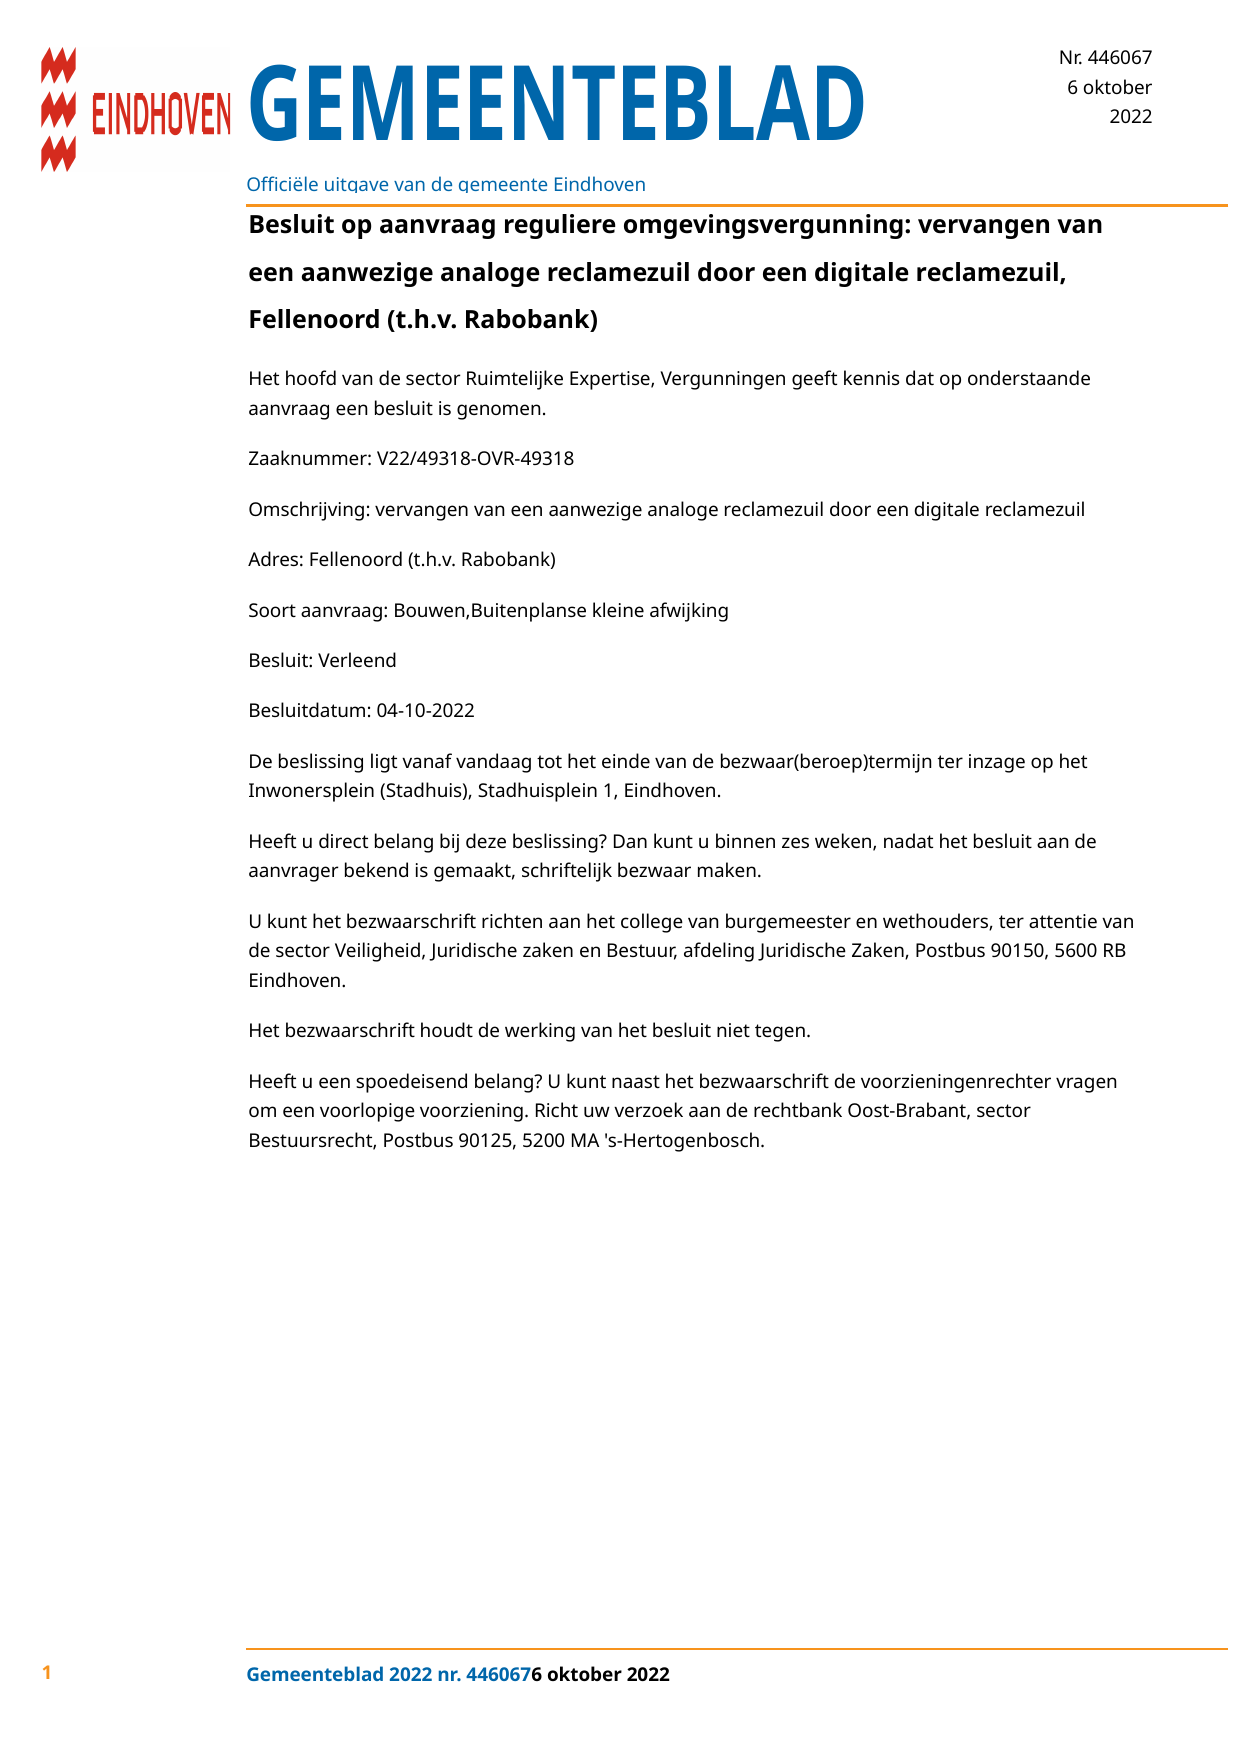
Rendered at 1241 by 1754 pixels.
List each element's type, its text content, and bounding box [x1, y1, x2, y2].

picture [41, 47, 231, 172]
text Het bezwaarschrift houdt de werking van het besluit niet tegen. [248, 1018, 1152, 1043]
text U kunt het bezwaarschrift richten aan het college van burgemeester en wethouders, ter attentie van de sector Veiligheid, Juridische zaken en Bestuur, afdeling Juridische Zaken, Postbus 90150, 5600 RB Eindhoven. [248, 908, 1152, 993]
text Zaaknummer: V22/49318-OVR-49318 [248, 446, 1152, 471]
text Adres: Fellenoord (t.h.v. Rabobank) [248, 546, 1152, 572]
text Besluit op aanvraag reguliere omgevingsvergunning: vervangen van een aanwezige analoge reclamezuil door een digitale reclamezuil, Fellenoord (t.h.v. Rabobank) [248, 207, 1152, 336]
text Soort aanvraag: Bouwen,Buitenplanse kleine afwijking [248, 597, 1152, 622]
text De beslissing ligt vanaf vandaag tot het einde van de bezwaar(beroep)termijn ter inzage op het Inwonersplein (Stadhuis), Stadhuisplein 1, Eindhoven. [248, 748, 1152, 803]
text Heeft u een spoedeisend belang? U kunt naast het bezwaarschrift de voorzieningenrechter vragen om een voorlopige voorziening. Richt uw verzoek aan de rechtbank Oost-Brabant, sector Bestuursrecht, Postbus 90125, 5200 MA 's-Hertogenbosch. [248, 1068, 1152, 1153]
text Besluitdatum: 04-10-2022 [248, 698, 1152, 723]
text Het hoofd van de sector Ruimtelijke Expertise, Vergunningen geeft kennis dat op onderstaande aanvraag een besluit is genomen. [248, 366, 1152, 421]
text Omschrijving: vervangen van een aanwezige analoge reclamezuil door een digitale reclamezuil [248, 496, 1152, 522]
text Heeft u direct belang bij deze beslissing? Dan kunt u binnen zes weken, nadat het besluit aan de aanvrager bekend is gemaakt, schriftelijk bezwaar maken. [248, 828, 1152, 883]
text Besluit: Verleend [248, 647, 1152, 673]
